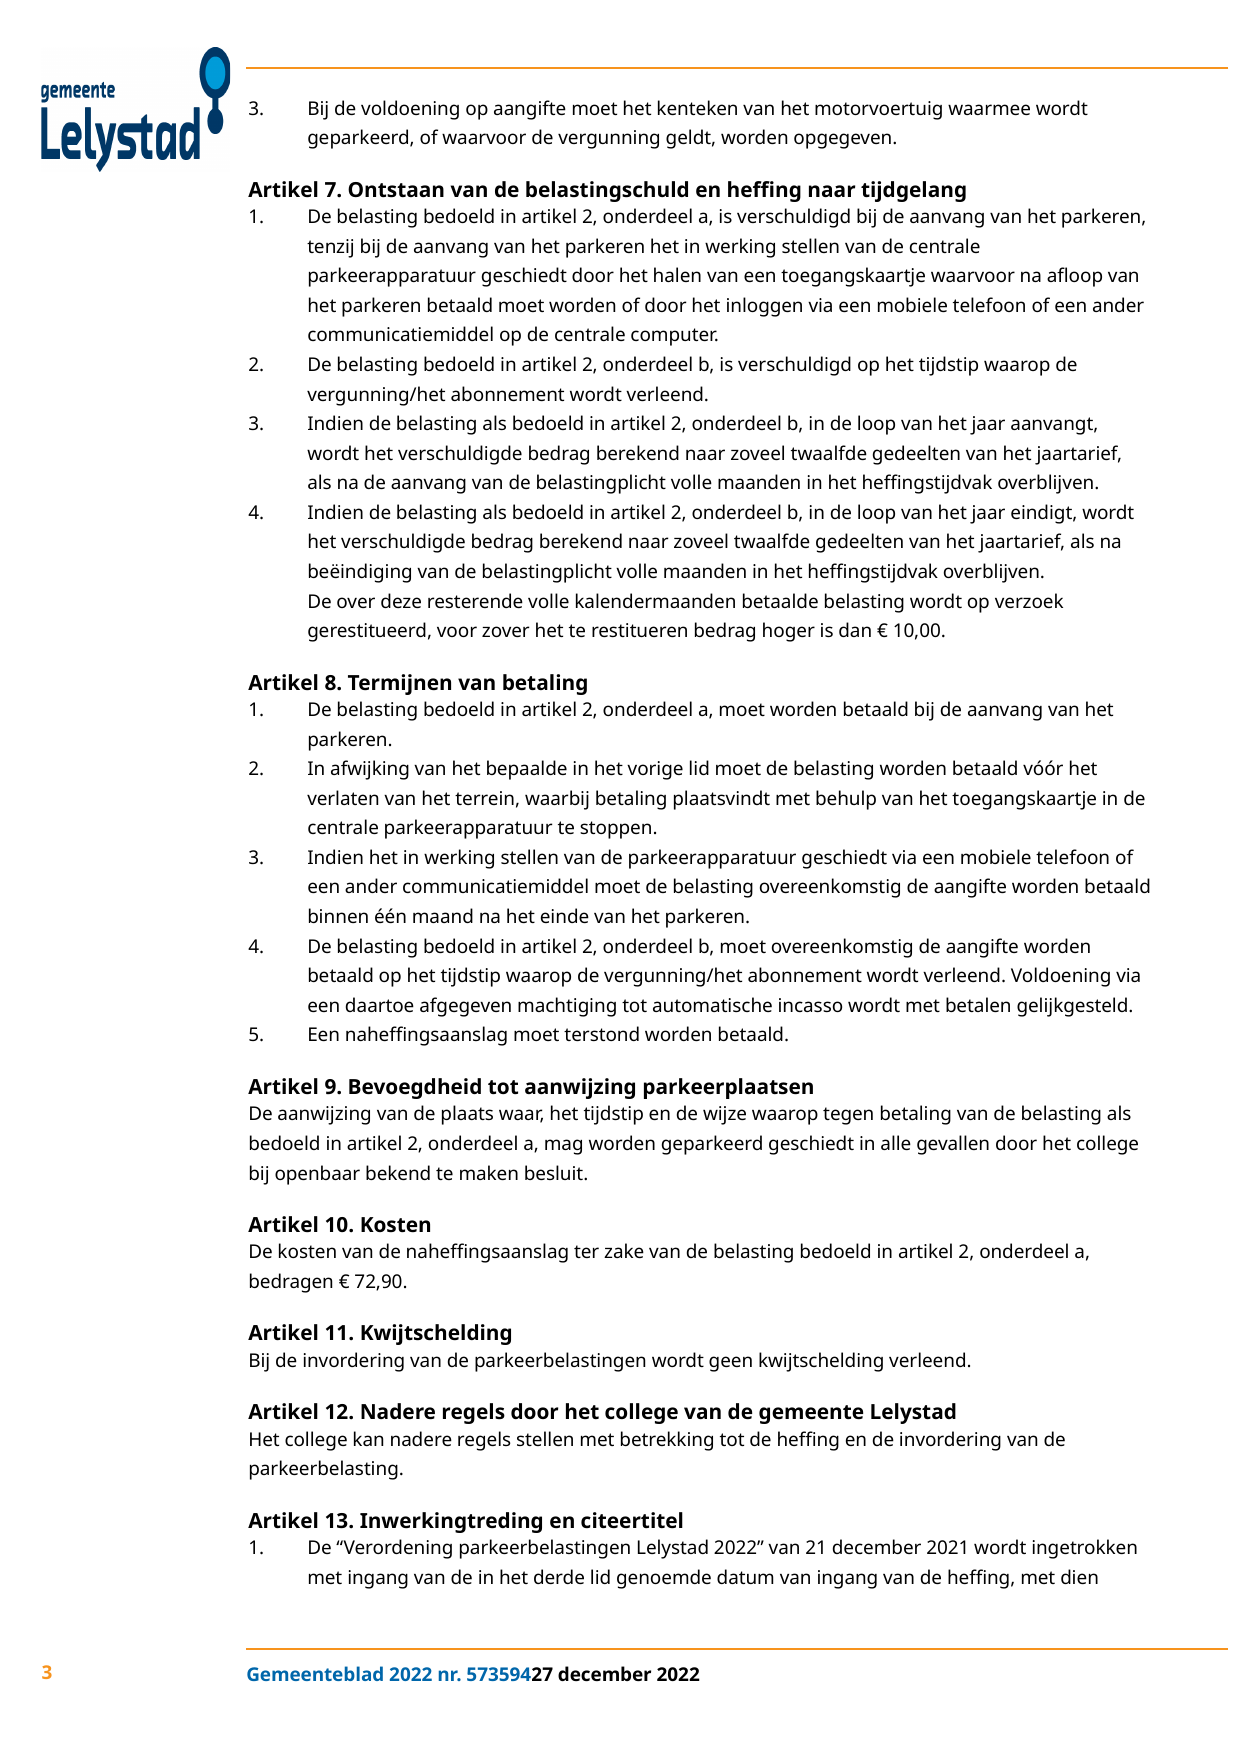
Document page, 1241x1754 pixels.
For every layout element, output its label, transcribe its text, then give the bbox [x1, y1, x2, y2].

text Artikel 10. Kosten [248, 1210, 1152, 1238]
list De over deze resterende volle kalendermaanden betaalde belasting wordt op verzoek gerestitueerd, voor zover het te restitueren bedrag hoger is dan € 10,00. [248, 588, 1152, 643]
text Artikel 7. Ontstaan van de belastingschuld en heffing naar tijdgelang [248, 175, 1152, 203]
list De belasting bedoeld in artikel 2, onderdeel b, moet overeenkomstig de aangifte worden betaald op het tijdstip waarop de vergunning/het abonnement wordt verleend. Voldoening via een daartoe afgegeven machtiging tot automatische incasso wordt met betalen gelijkgesteld. [248, 933, 1152, 1018]
text Artikel 13. Inwerkingtreding en citeertitel [248, 1506, 1152, 1534]
list De belasting bedoeld in artikel 2, onderdeel a, is verschuldigd bij de aanvang van het parkeren, tenzij bij de aanvang van het parkeren het in werking stellen van de centrale parkeerapparatuur geschiedt door het halen van een toegangskaartje waarvoor na afloop van het parkeren betaald moet worden of door het inloggen via een mobiele telefoon of een ander communicatiemiddel op de centrale computer. [248, 203, 1152, 347]
list De belasting bedoeld in artikel 2, onderdeel a, moet worden betaald bij de aanvang van het parkeren. [248, 696, 1152, 752]
picture [41, 47, 231, 172]
list De belasting bedoeld in artikel 2, onderdeel b, is verschuldigd op het tijdstip waarop de vergunning/het abonnement wordt verleend. [248, 351, 1152, 406]
list Indien de belasting als bedoeld in artikel 2, onderdeel b, in de loop van het jaar eindigt, wordt het verschuldigde bedrag berekend naar zoveel twaalfde gedeelten van het jaartarief, als na beëindiging van de belastingplicht volle maanden in het heffingstijdvak overblijven. [248, 499, 1152, 584]
list Indien de belasting als bedoeld in artikel 2, onderdeel b, in de loop van het jaar aanvangt, wordt het verschuldigde bedrag berekend naar zoveel twaalfde gedeelten van het jaartarief, als na de aanvang van de belastingplicht volle maanden in het heffingstijdvak overblijven. [248, 410, 1152, 495]
list Indien het in werking stellen van de parkeerapparatuur geschiedt via een mobiele telefoon of een ander communicatiemiddel moet de belasting overeenkomstig de aangifte worden betaald binnen één maand na het einde van het parkeren. [248, 844, 1152, 929]
text Het college kan nadere regels stellen met betrekking tot de heffing en de invordering van de parkeerbelasting. [248, 1426, 1152, 1481]
text Artikel 9. Bevoegdheid tot aanwijzing parkeerplaatsen [248, 1072, 1152, 1101]
text De aanwijzing van de plaats waar, het tijdstip en de wijze waarop tegen betaling van de belasting als bedoeld in artikel 2, onderdeel a, mag worden geparkeerd geschiedt in alle gevallen door het college bij openbaar bekend te maken besluit. [248, 1101, 1152, 1185]
list De “Verordening parkeerbelastingen Lelystad 2022” van 21 december 2021 wordt ingetrokken met ingang van de in het derde lid genoemde datum van ingang van de heffing, met dien [248, 1534, 1152, 1589]
list Bij de voldoening op aangifte moet het kenteken van het motorvoertuig waarmee wordt geparkeerd, of waarvoor de vergunning geldt, worden opgegeven. [248, 95, 1152, 150]
text Artikel 8. Termijnen van betaling [248, 668, 1152, 696]
text Bij de invordering van de parkeerbelastingen wordt geen kwijtschelding verleend. [248, 1347, 1152, 1373]
text Artikel 11. Kwijtschelding [248, 1318, 1152, 1347]
list Een naheffingsaanslag moet terstond worden betaald. [248, 1022, 1152, 1047]
text De kosten van de naheffingsaanslag ter zake van de belasting bedoeld in artikel 2, onderdeel a, bedragen € 72,90. [248, 1238, 1152, 1294]
list In afwijking van het bepaalde in het vorige lid moet de belasting worden betaald vóór het verlaten van het terrein, waarbij betaling plaatsvindt met behulp van het toegangskaartje in de centrale parkeerapparatuur te stoppen. [248, 755, 1152, 840]
text Artikel 12. Nadere regels door het college van de gemeente Lelystad [248, 1397, 1152, 1426]
